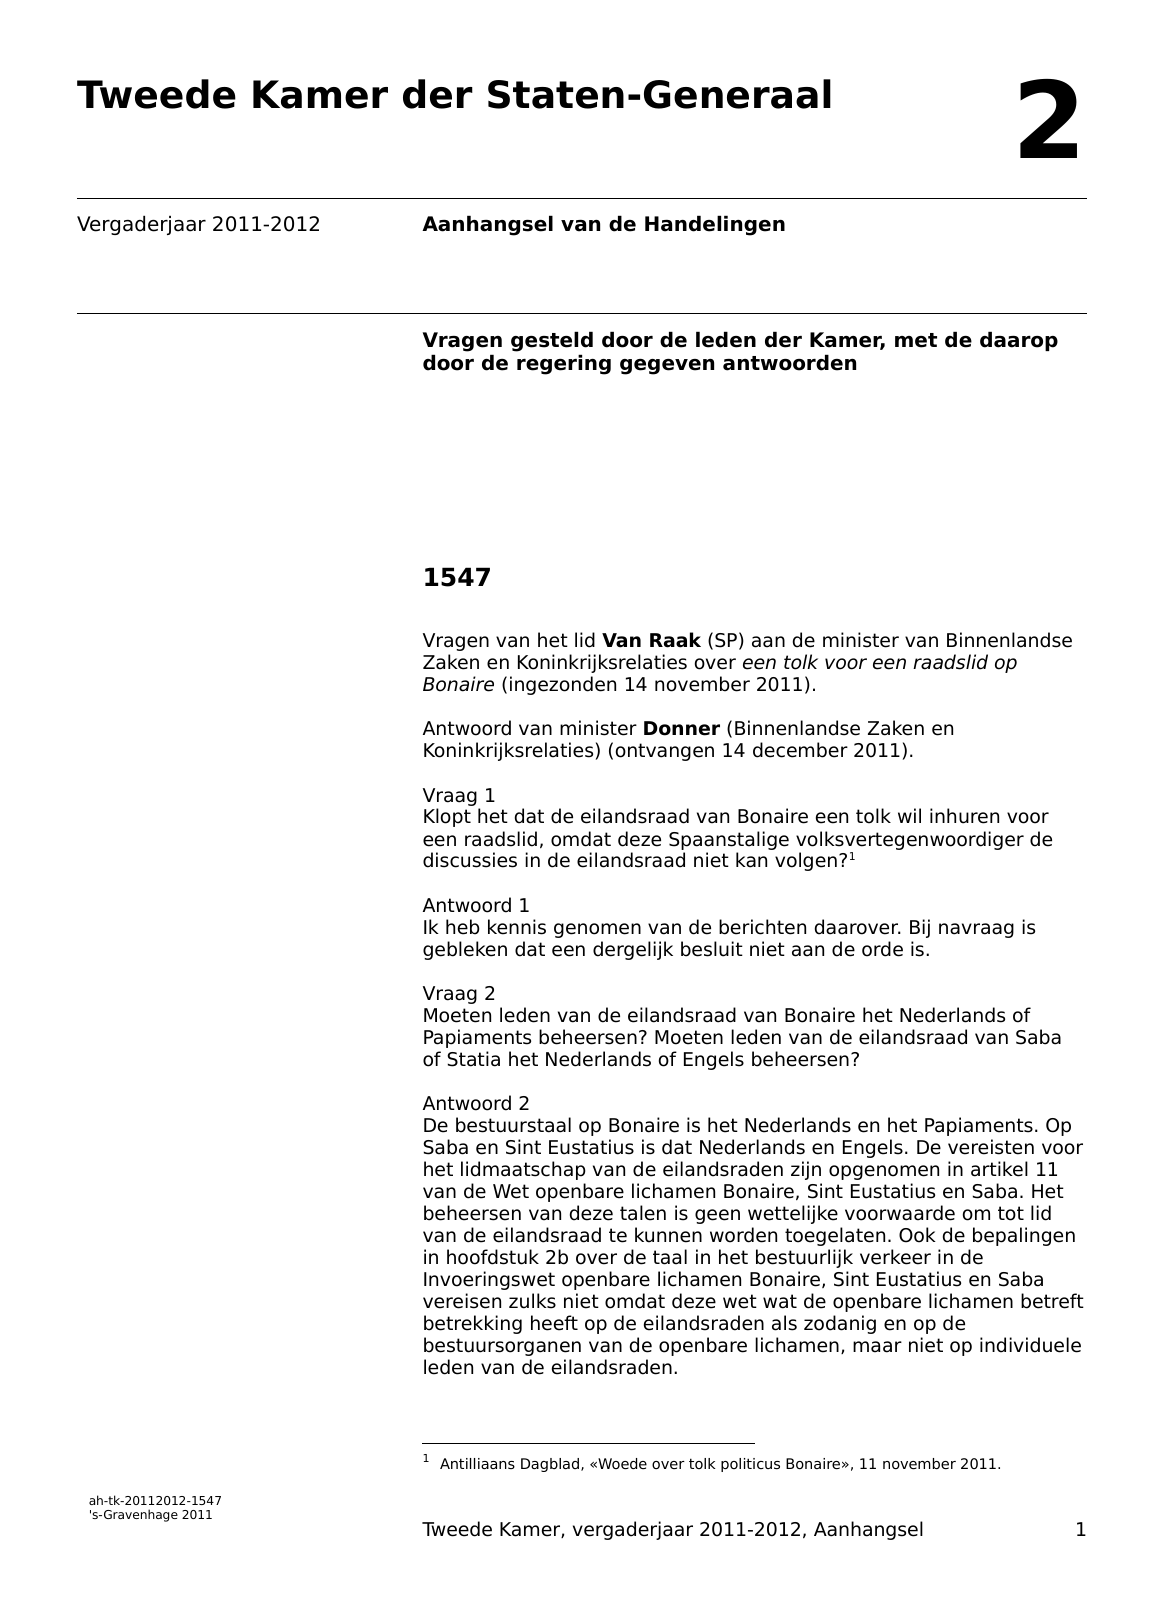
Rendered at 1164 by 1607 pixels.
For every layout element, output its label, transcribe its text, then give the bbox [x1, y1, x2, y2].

text Ik heb kennis genomen van de berichten daarover. Bij navraag is gebleken dat een dergelijk besluit niet aan de orde is. [422, 917, 1087, 961]
text Vraag 1 [422, 784, 1087, 806]
table_header 2 [886, 59, 1087, 198]
table_cell Vragen gesteld door de leden der Kamer, met de daarop door de regering gegeven antwoorden [422, 314, 1087, 375]
text Antilliaans Dagblad, «Woede over tolk politicus Bonaire», 11 november 2011. [422, 1452, 1087, 1474]
table_header Tweede Kamer der Staten-Generaal [77, 59, 886, 198]
text 1547 [422, 563, 1087, 592]
text Vraag 2 [422, 983, 1087, 1005]
text 's-Gravenhage 2011 [88, 1508, 323, 1522]
text ah-tk-20112012-1547 [88, 1494, 323, 1508]
text De bestuurstaal op Bonaire is het Nederlands en het Papiaments. Op Saba en Sint Eustatius is dat Nederlands en Engels. De vereisten voor het lidmaatschap van de eilandsraden zijn opgenomen in artikel 11 van de Wet openbare lichamen Bonaire, Sint Eustatius en Saba. Het beheersen van deze talen is geen wettelijke voorwaarde om tot lid van de eilandsraad te kunnen worden toegelaten. Ook de bepalingen in hoofdstuk 2b over de taal in het bestuurlijk verkeer in de Invoeringswet openbare lichamen Bonaire, Sint Eustatius en Saba vereisen zulks niet omdat deze wet wat de openbare lichamen betreft betrekking heeft op de eilandsraden als zodanig en op de bestuursorganen van de openbare lichamen, maar niet op individuele leden van de eilandsraden. [422, 1115, 1087, 1378]
text Moeten leden van de eilandsraad van Bonaire het Nederlands of Papiaments beheersen? Moeten leden van de eilandsraad van Saba of Statia het Nederlands of Engels beheersen? [422, 1005, 1087, 1071]
text Antwoord van minister Donner (Binnenlandse Zaken en Koninkrijksrelaties) (ontvangen 14 december 2011). [422, 718, 1087, 762]
text Antwoord 2 [422, 1093, 1087, 1115]
text Antwoord 1 [422, 894, 1087, 917]
table_cell Vergaderjaar 2011-2012 [77, 199, 422, 313]
table_cell [77, 314, 422, 375]
text Vragen van het lid Van Raak (SP) aan de minister van Binnenlandse Zaken en Koninkrijksrelaties over een tolk voor een raadslid op Bonaire (ingezonden 14 november 2011). [422, 630, 1087, 696]
table_cell Aanhangsel van de Handelingen [422, 199, 1087, 313]
text Klopt het dat de eilandsraad van Bonaire een tolk wil inhuren voor een raadslid, omdat deze Spaanstalige volksvertegenwoordiger de discussies in de eilandsraad niet kan volgen? [422, 806, 1087, 872]
